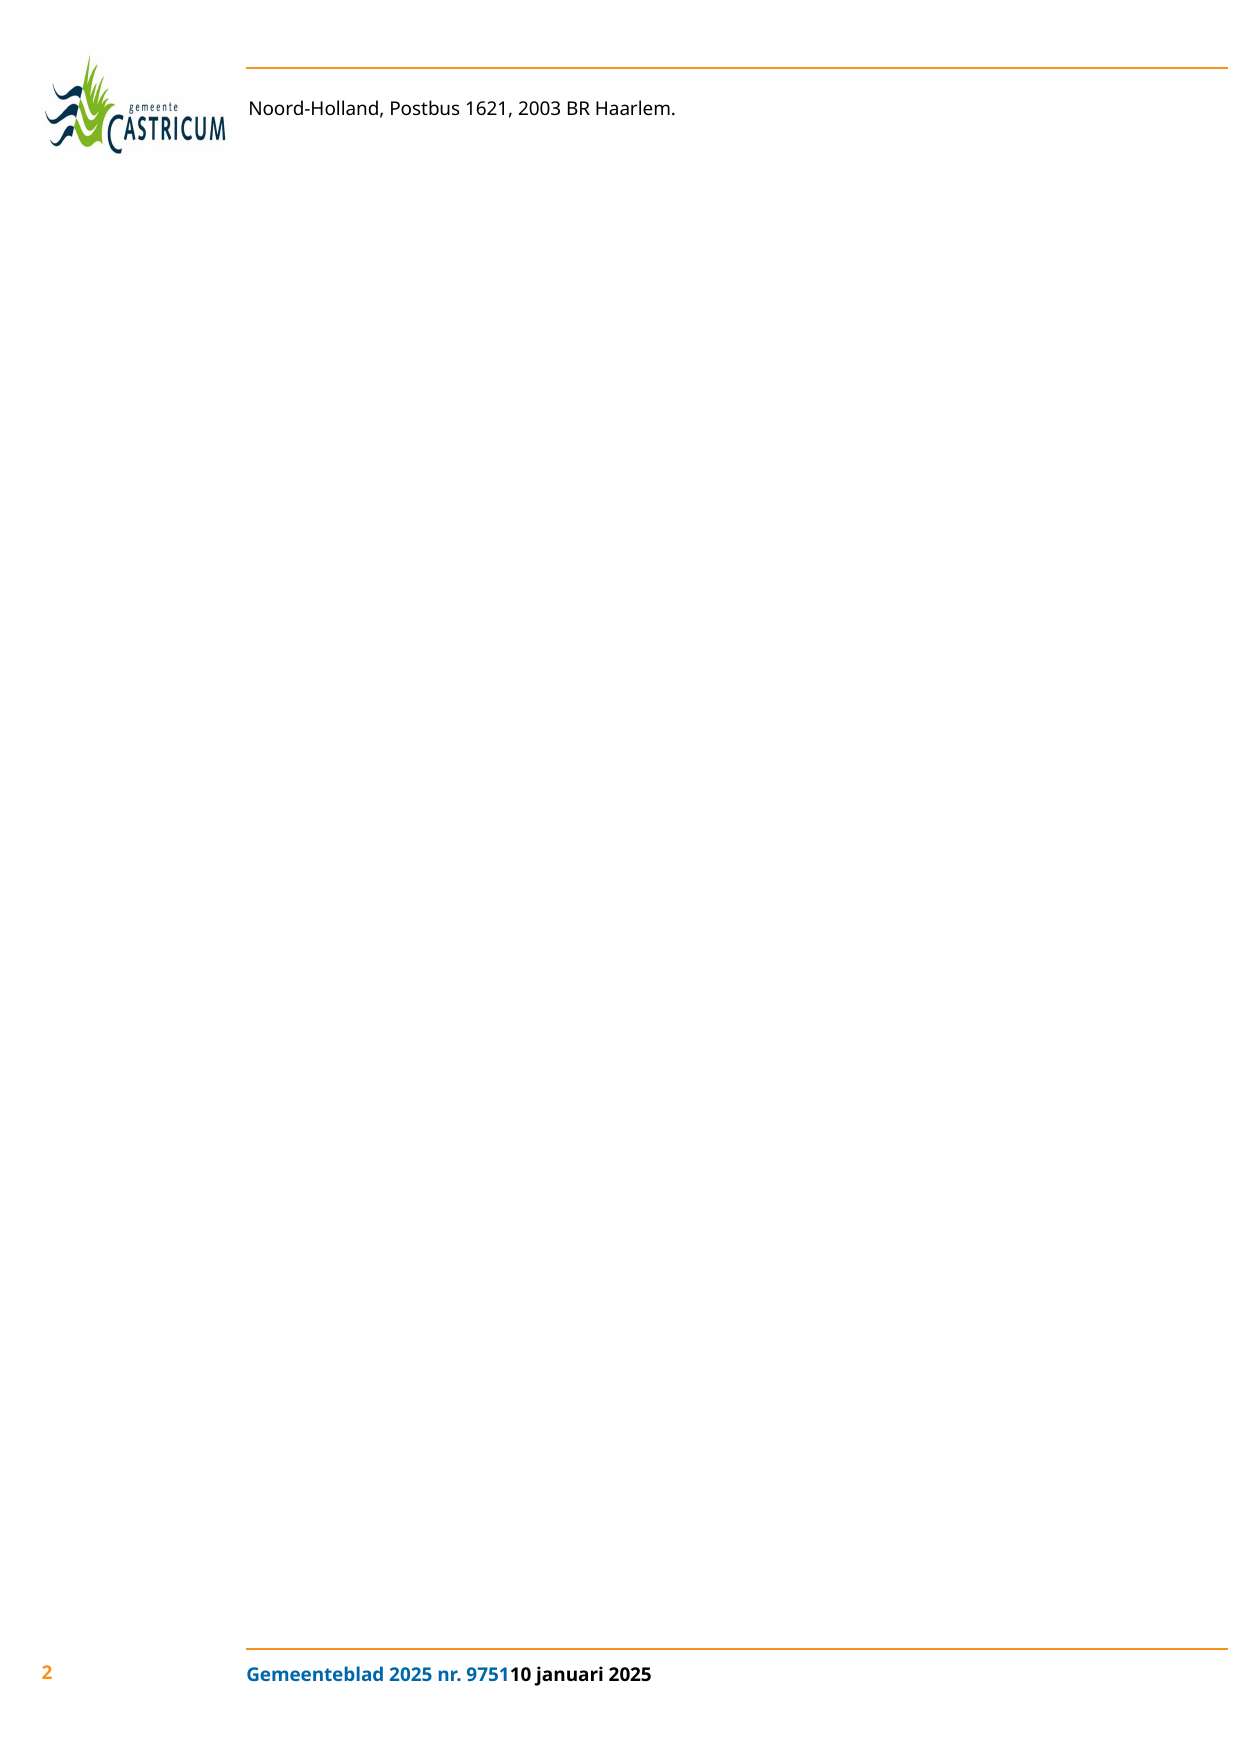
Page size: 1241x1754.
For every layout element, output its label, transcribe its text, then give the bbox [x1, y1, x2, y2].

text Noord-Holland, Postbus 1621, 2003 BR Haarlem. [248, 95, 1152, 121]
picture [41, 47, 231, 172]
